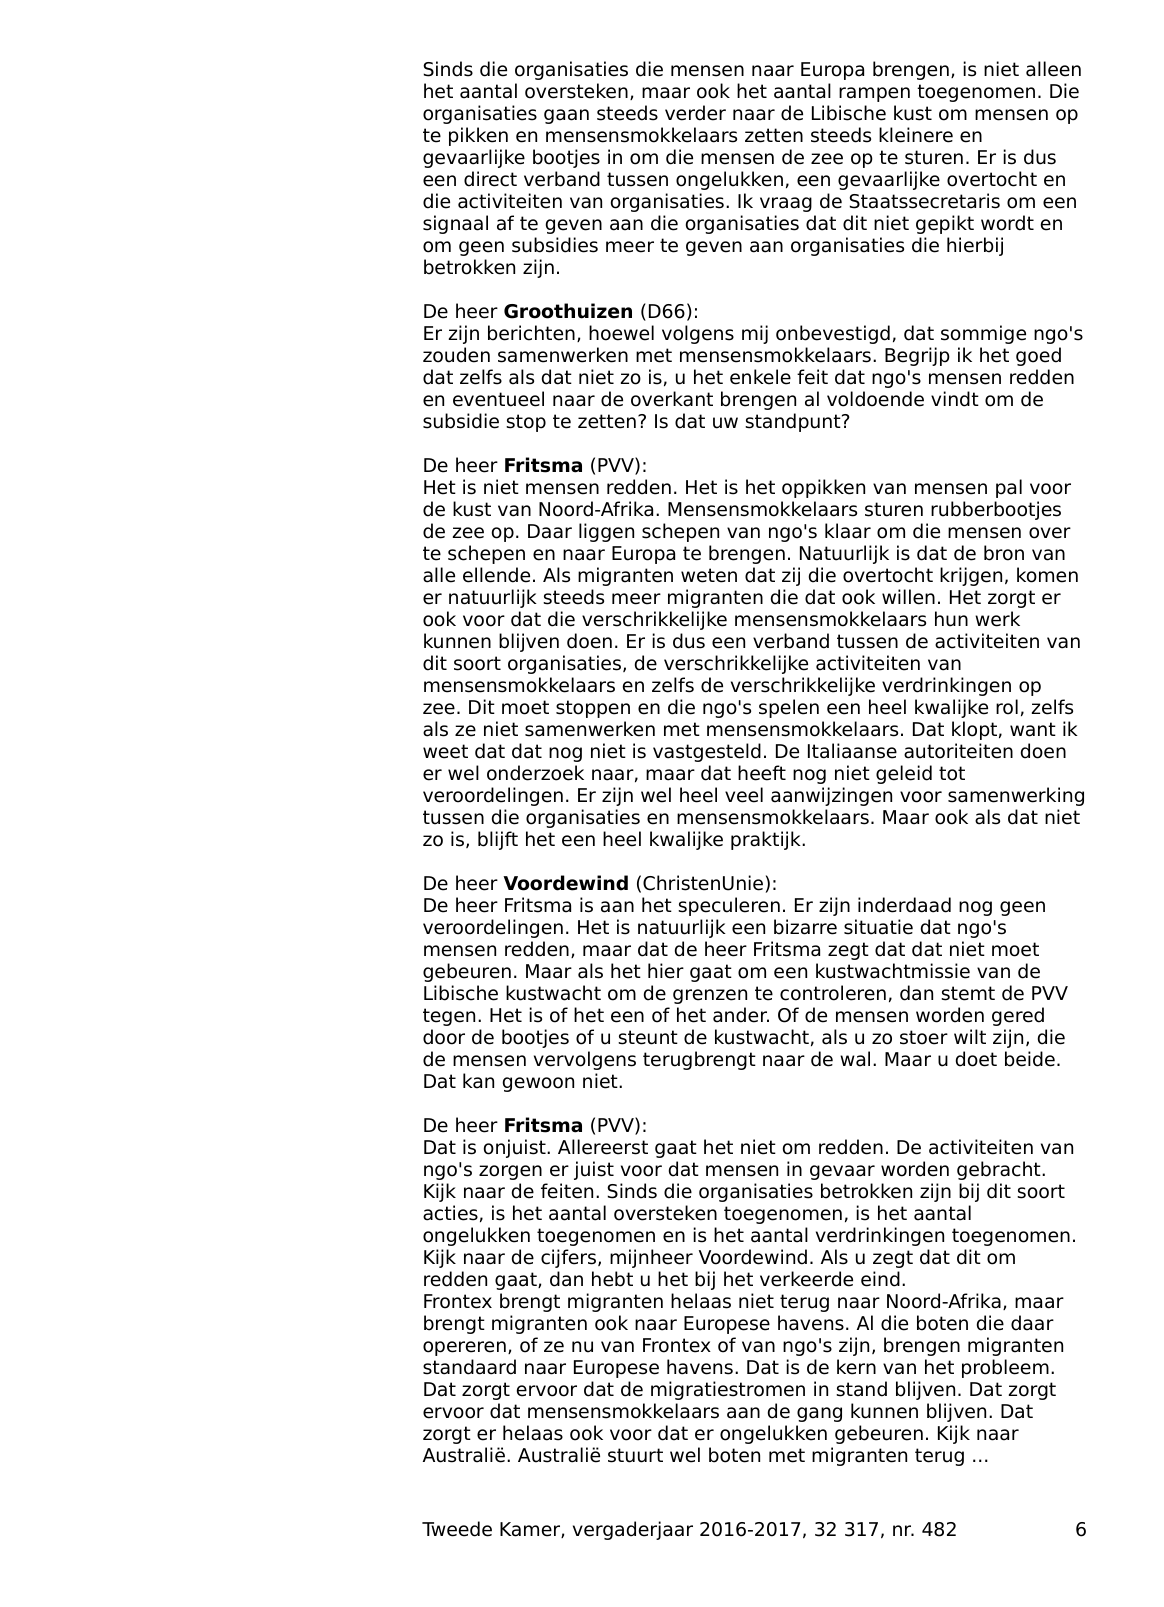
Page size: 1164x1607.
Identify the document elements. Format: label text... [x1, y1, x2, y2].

text De heer Fritsma (PVV): [422, 1115, 1087, 1137]
text De heer Fritsma is aan het speculeren. Er zijn inderdaad nog geen veroordelingen. Het is natuurlijk een bizarre situatie dat ngo's mensen redden, maar dat de heer Fritsma zegt dat dat niet moet gebeuren. Maar als het hier gaat om een kustwachtmissie van de Libische kustwacht om de grenzen te controleren, dan stemt de PVV tegen. Het is of het een of het ander. Of de mensen worden gered door de bootjes of u steunt de kustwacht, als u zo stoer wilt zijn, die de mensen vervolgens terugbrengt naar de wal. Maar u doet beide. Dat kan gewoon niet. [422, 895, 1087, 1093]
text Dat is onjuist. Allereerst gaat het niet om redden. De activiteiten van ngo's zorgen er juist voor dat mensen in gevaar worden gebracht. Kijk naar de feiten. Sinds die organisaties betrokken zijn bij dit soort acties, is het aantal oversteken toegenomen, is het aantal ongelukken toegenomen en is het aantal verdrinkingen toegenomen. Kijk naar de cijfers, mijnheer Voordewind. Als u zegt dat dit om redden gaat, dan hebt u het bij het verkeerde eind. [422, 1137, 1087, 1291]
text Sinds die organisaties die mensen naar Europa brengen, is niet alleen het aantal oversteken, maar ook het aantal rampen toegenomen. Die organisaties gaan steeds verder naar de Libische kust om mensen op te pikken en mensensmokkelaars zetten steeds kleinere en gevaarlijke bootjes in om die mensen de zee op te sturen. Er is dus een direct verband tussen ongelukken, een gevaarlijke overtocht en die activiteiten van organisaties. Ik vraag de Staatssecretaris om een signaal af te geven aan die organisaties dat dit niet gepikt wordt en om geen subsidies meer te geven aan organisaties die hierbij betrokken zijn. [422, 59, 1087, 279]
text Er zijn berichten, hoewel volgens mij onbevestigd, dat sommige ngo's zouden samenwerken met mensensmokkelaars. Begrijp ik het goed dat zelfs als dat niet zo is, u het enkele feit dat ngo's mensen redden en eventueel naar de overkant brengen al voldoende vindt om de subsidie stop te zetten? Is dat uw standpunt? [422, 323, 1087, 433]
text Frontex brengt migranten helaas niet terug naar Noord-Afrika, maar brengt migranten ook naar Europese havens. Al die boten die daar opereren, of ze nu van Frontex of van ngo's zijn, brengen migranten standaard naar Europese havens. Dat is de kern van het probleem. Dat zorgt ervoor dat de migratiestromen in stand blijven. Dat zorgt ervoor dat mensensmokkelaars aan de gang kunnen blijven. Dat zorgt er helaas ook voor dat er ongelukken gebeuren. Kijk naar Australië. Australië stuurt wel boten met migranten terug ... [422, 1291, 1087, 1467]
text De heer Groothuizen (D66): [422, 301, 1087, 323]
text Het is niet mensen redden. Het is het oppikken van mensen pal voor de kust van Noord-Afrika. Mensensmokkelaars sturen rubberbootjes de zee op. Daar liggen schepen van ngo's klaar om die mensen over te schepen en naar Europa te brengen. Natuurlijk is dat de bron van alle ellende. Als migranten weten dat zij die overtocht krijgen, komen er natuurlijk steeds meer migranten die dat ook willen. Het zorgt er ook voor dat die verschrikkelijke mensensmokkelaars hun werk kunnen blijven doen. Er is dus een verband tussen de activiteiten van dit soort organisaties, de verschrikkelijke activiteiten van mensensmokkelaars en zelfs de verschrikkelijke verdrinkingen op zee. Dit moet stoppen en die ngo's spelen een heel kwalijke rol, zelfs als ze niet samenwerken met mensensmokkelaars. Dat klopt, want ik weet dat dat nog niet is vastgesteld. De Italiaanse autoriteiten doen er wel onderzoek naar, maar dat heeft nog niet geleid tot veroordelingen. Er zijn wel heel veel aanwijzingen voor samenwerking tussen die organisaties en mensensmokkelaars. Maar ook als dat niet zo is, blijft het een heel kwalijke praktijk. [422, 477, 1087, 851]
text De heer Fritsma (PVV): [422, 455, 1087, 477]
text De heer Voordewind (ChristenUnie): [422, 873, 1087, 895]
